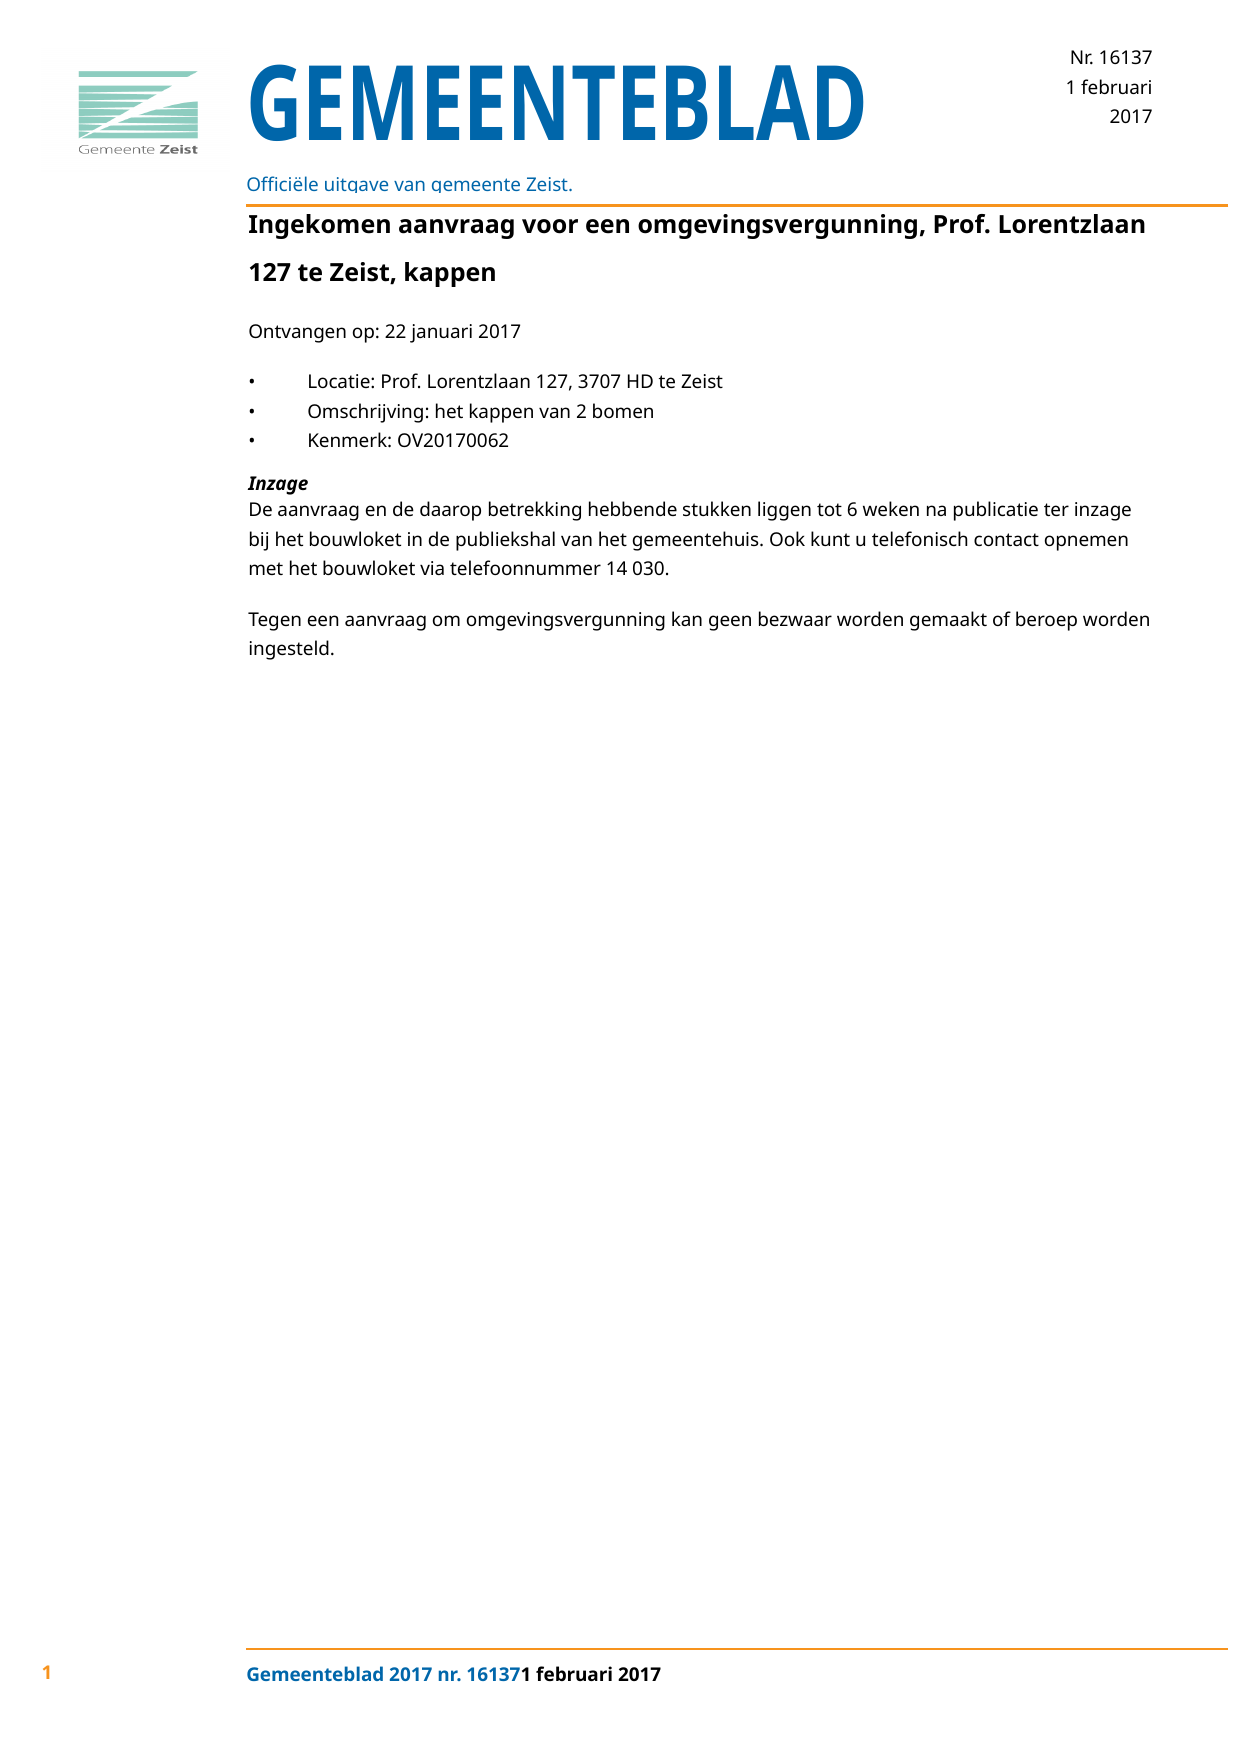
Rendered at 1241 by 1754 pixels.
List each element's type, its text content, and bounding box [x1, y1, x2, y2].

list Kenmerk: OV20170062 [248, 427, 1152, 453]
text Ontvangen op: 22 januari 2017 [248, 318, 1152, 344]
list Locatie: Prof. Lorentzlaan 127, 3707 HD te Zeist [248, 368, 1152, 394]
text De aanvraag en de daarop betrekking hebbende stukken liggen tot 6 weken na publicatie ter inzage bij het bouwloket in de publiekshal van het gemeentehuis. Ook kunt u telefonisch contact opnemen met het bouwloket via telefoonnummer 14 030. [248, 496, 1152, 581]
picture [41, 47, 231, 172]
text Inzage [248, 471, 1152, 496]
text Ingekomen aanvraag voor een omgevingsvergunning, Prof. Lorentzlaan 127 te Zeist, kappen [248, 207, 1152, 288]
list Omschrijving: het kappen van 2 bomen [248, 398, 1152, 424]
text Tegen een aanvraag om omgevingsvergunning kan geen bezwaar worden gemaakt of beroep worden ingesteld. [248, 606, 1152, 661]
